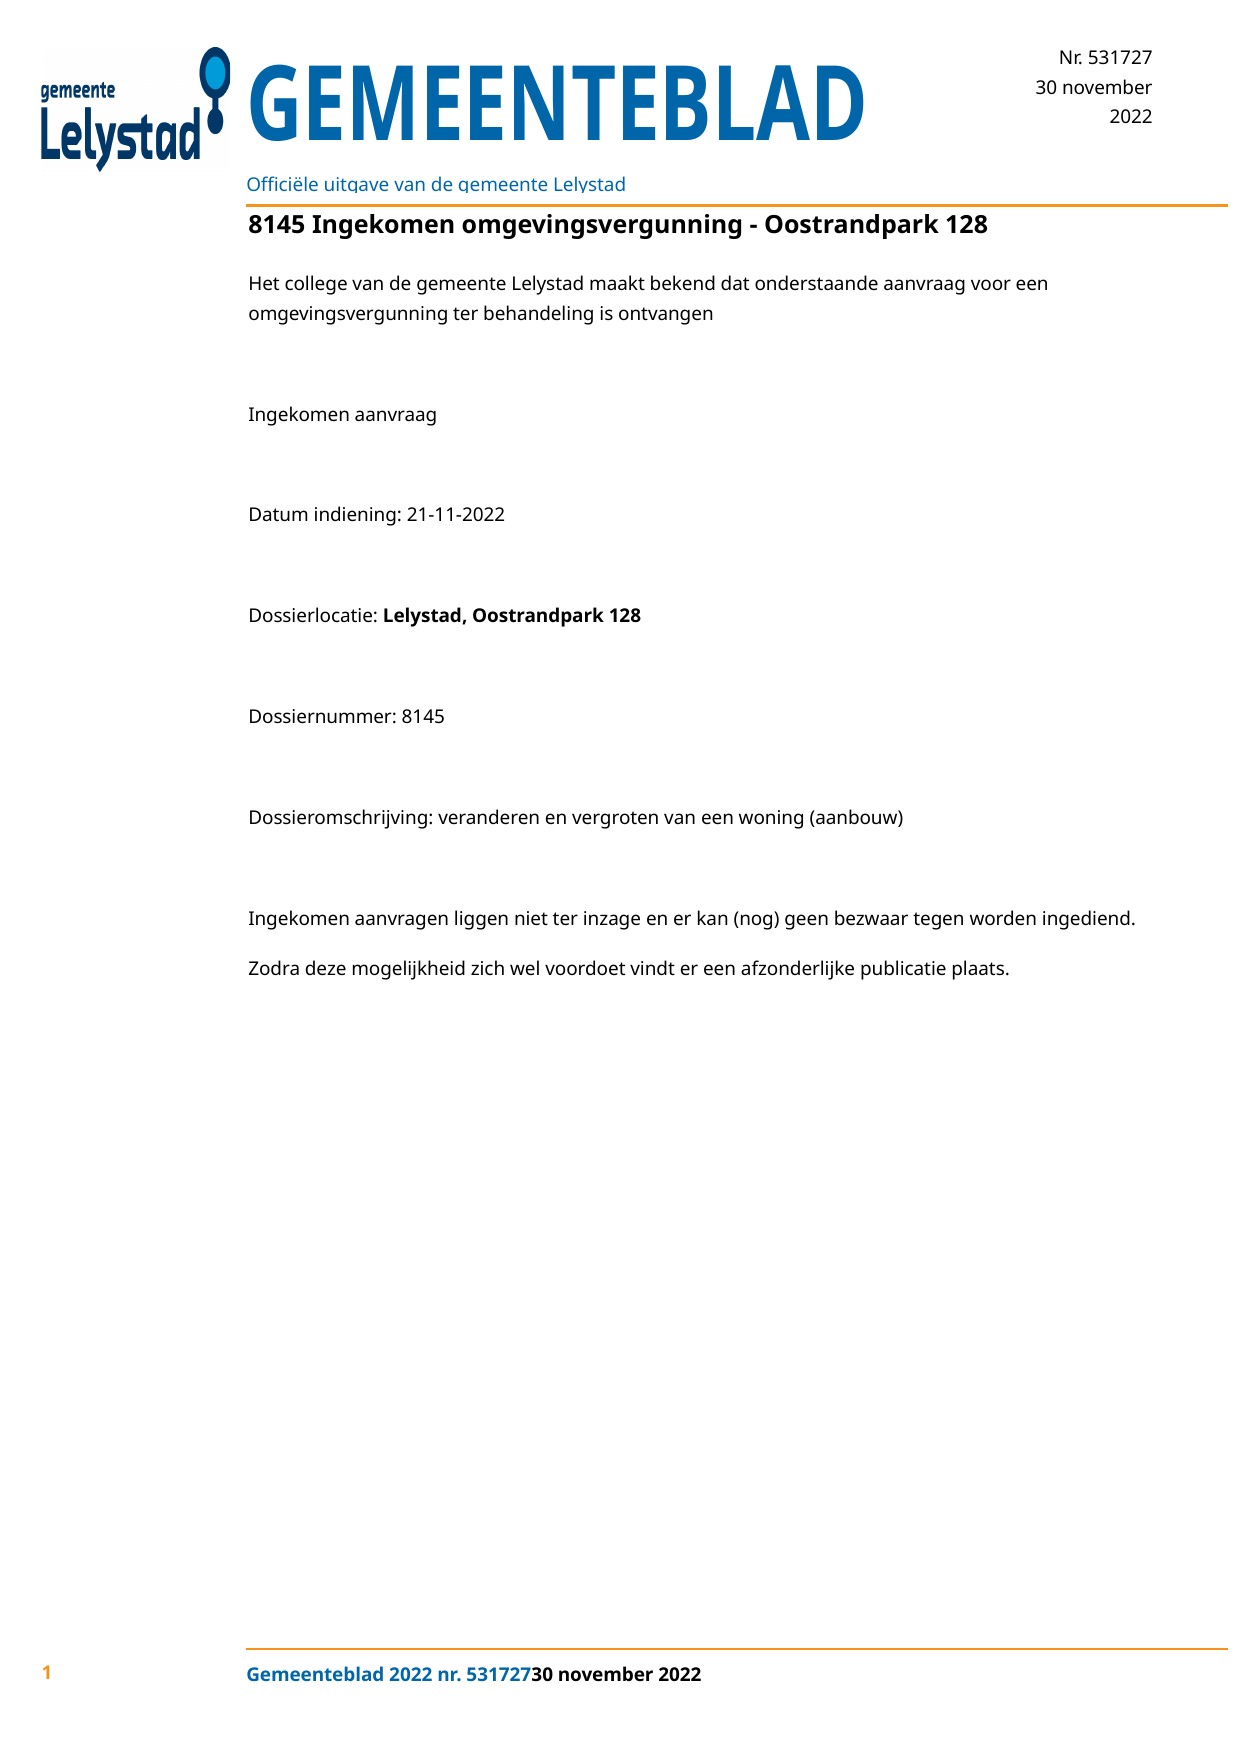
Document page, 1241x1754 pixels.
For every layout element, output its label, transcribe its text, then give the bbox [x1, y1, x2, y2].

text Zodra deze mogelijkheid zich wel voordoet vindt er een afzonderlijke publicatie plaats. [248, 955, 1152, 981]
text Dossierlocatie: Lelystad, Oostrandpark 128 [248, 602, 1152, 628]
picture [41, 47, 231, 172]
text Ingekomen aanvraag [248, 401, 1152, 426]
text Ingekomen aanvragen liggen niet ter inzage en er kan (nog) geen bezwaar tegen worden ingediend. [248, 905, 1152, 931]
text 8145 Ingekomen omgevingsvergunning - Oostrandpark 128 [248, 207, 1152, 241]
text Datum indiening: 21-11-2022 [248, 502, 1152, 527]
text Dossieromschrijving: veranderen en vergroten van een woning (aanbouw) [248, 804, 1152, 830]
text Dossiernummer: 8145 [248, 703, 1152, 729]
text Het college van de gemeente Lelystad maakt bekend dat onderstaande aanvraag voor een omgevingsvergunning ter behandeling is ontvangen [248, 270, 1152, 326]
